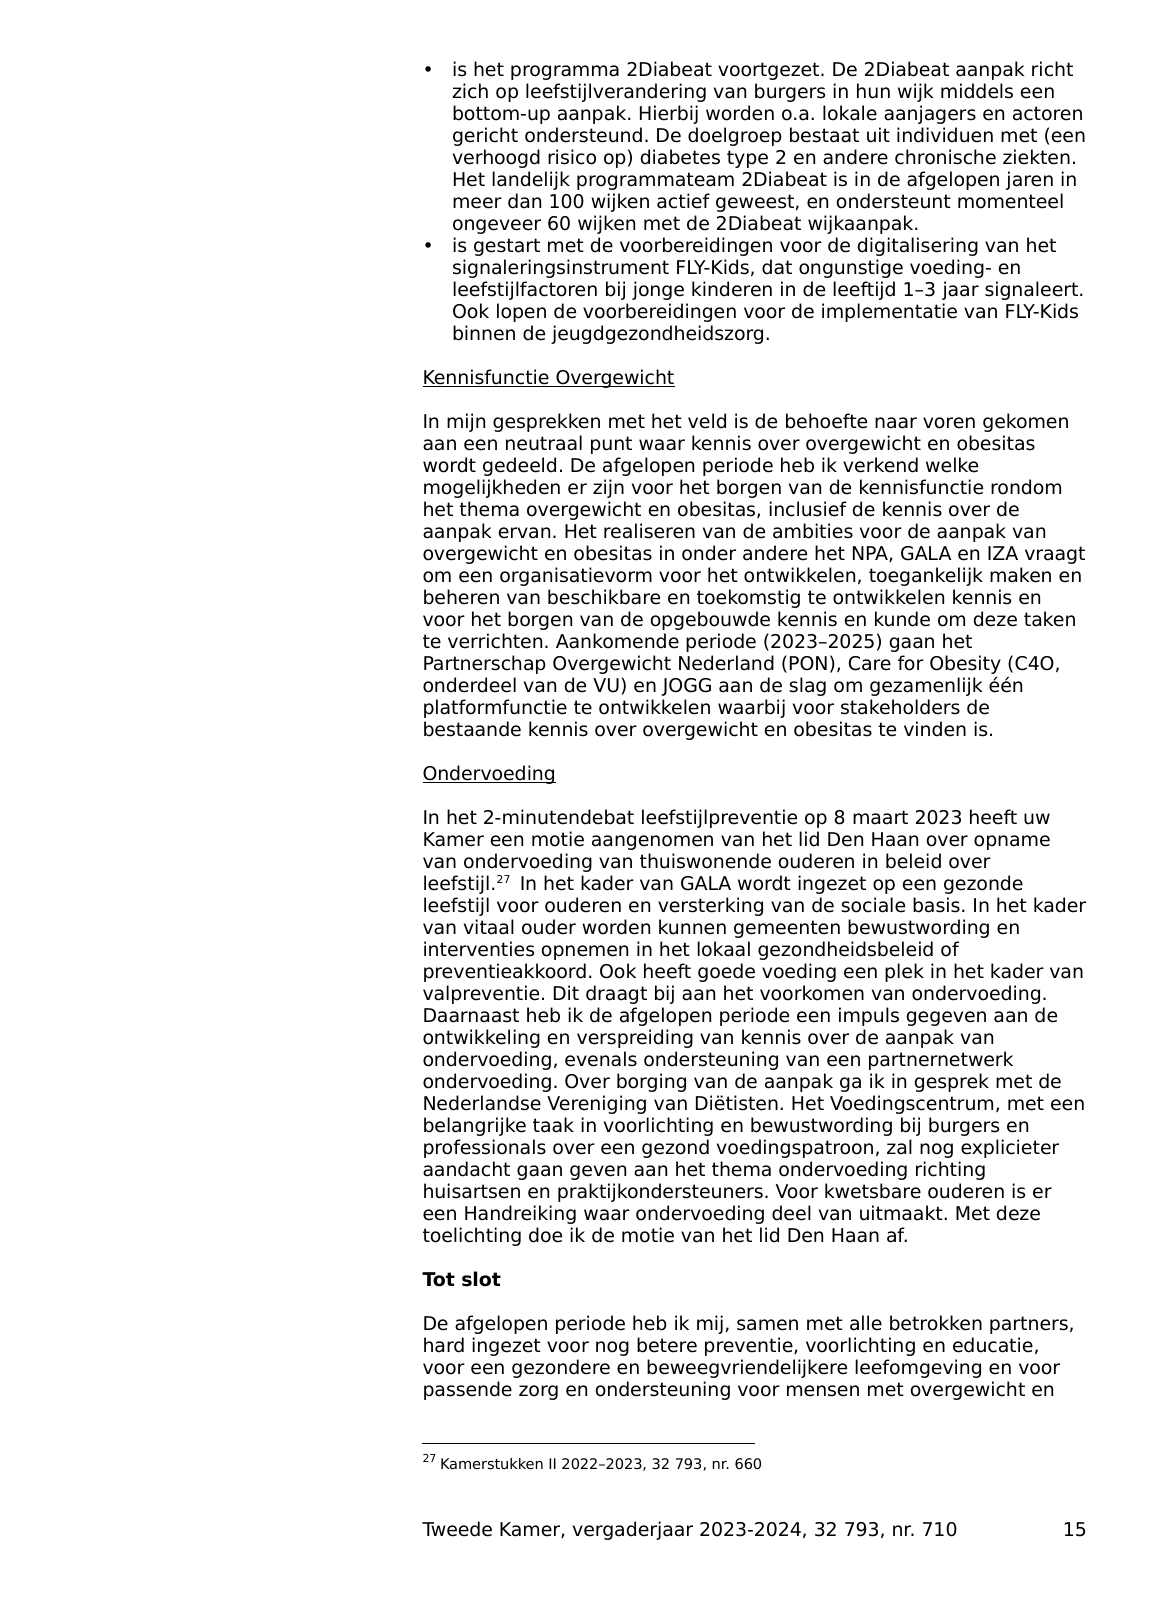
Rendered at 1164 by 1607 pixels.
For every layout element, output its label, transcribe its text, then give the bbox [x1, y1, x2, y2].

text • is gestart met de voorbereidingen voor de digitalisering van het signaleringsinstrument FLY-Kids, dat ongunstige voeding- en leefstijlfactoren bij jonge kinderen in de leeftijd 1–3 jaar signaleert. Ook lopen de voorbereidingen voor de implementatie van FLY-Kids binnen de jeugdgezondheidszorg. [422, 235, 1087, 345]
subtitle Tot slot [422, 1269, 1087, 1291]
text • is het programma 2Diabeat voortgezet. De 2Diabeat aanpak richt zich op leefstijlverandering van burgers in hun wijk middels een bottom-up aanpak. Hierbij worden o.a. lokale aanjagers en actoren gericht ondersteund. De doelgroep bestaat uit individuen met (een verhoogd risico op) diabetes type 2 en andere chronische ziekten. Het landelijk programmateam 2Diabeat is in de afgelopen jaren in meer dan 100 wijken actief geweest, en ondersteunt momenteel ongeveer 60 wijken met de 2Diabeat wijkaanpak. [422, 59, 1087, 235]
text De afgelopen periode heb ik mij, samen met alle betrokken partners, hard ingezet voor nog betere preventie, voorlichting en educatie, voor een gezondere en beweegvriendelijkere leefomgeving en voor passende zorg en ondersteuning voor mensen met overgewicht en [422, 1313, 1087, 1401]
subtitle Ondervoeding [422, 763, 1087, 785]
text Kamerstukken II 2022–2023, 32 793, nr. 660 [422, 1452, 1087, 1474]
text In mijn gesprekken met het veld is de behoefte naar voren gekomen aan een neutraal punt waar kennis over overgewicht en obesitas wordt gedeeld. De afgelopen periode heb ik verkend welke mogelijkheden er zijn voor het borgen van de kennisfunctie rondom het thema overgewicht en obesitas, inclusief de kennis over de aanpak ervan. Het realiseren van de ambities voor de aanpak van overgewicht en obesitas in onder andere het NPA, GALA en IZA vraagt om een organisatievorm voor het ontwikkelen, toegankelijk maken en beheren van beschikbare en toekomstig te ontwikkelen kennis en voor het borgen van de opgebouwde kennis en kunde om deze taken te verrichten. Aankomende periode (2023–2025) gaan het Partnerschap Overgewicht Nederland (PON), Care for Obesity (C4O, onderdeel van de VU) en JOGG aan de slag om gezamenlijk één platformfunctie te ontwikkelen waarbij voor stakeholders de bestaande kennis over overgewicht en obesitas te vinden is. [422, 411, 1087, 741]
text In het 2-minutendebat leefstijlpreventie op 8 maart 2023 heeft uw Kamer een motie aangenomen van het lid Den Haan over opname van ondervoeding van thuiswonende ouderen in beleid over leefstijl. In het kader van GALA wordt ingezet op een gezonde leefstijl voor ouderen en versterking van de sociale basis. In het kader van vitaal ouder worden kunnen gemeenten bewustwording en interventies opnemen in het lokaal gezondheidsbeleid of preventieakkoord. Ook heeft goede voeding een plek in het kader van valpreventie. Dit draagt bij aan het voorkomen van ondervoeding. Daarnaast heb ik de afgelopen periode een impuls gegeven aan de ontwikkeling en verspreiding van kennis over de aanpak van ondervoeding, evenals ondersteuning van een partnernetwerk ondervoeding. Over borging van de aanpak ga ik in gesprek met de Nederlandse Vereniging van Diëtisten. Het Voedingscentrum, met een belangrijke taak in voorlichting en bewustwording bij burgers en professionals over een gezond voedingspatroon, zal nog explicieter aandacht gaan geven aan het thema ondervoeding richting huisartsen en praktijkondersteuners. Voor kwetsbare ouderen is er een Handreiking waar ondervoeding deel van uitmaakt. Met deze toelichting doe ik de motie van het lid Den Haan af. [422, 807, 1087, 1247]
subtitle Kennisfunctie Overgewicht [422, 367, 1087, 389]
